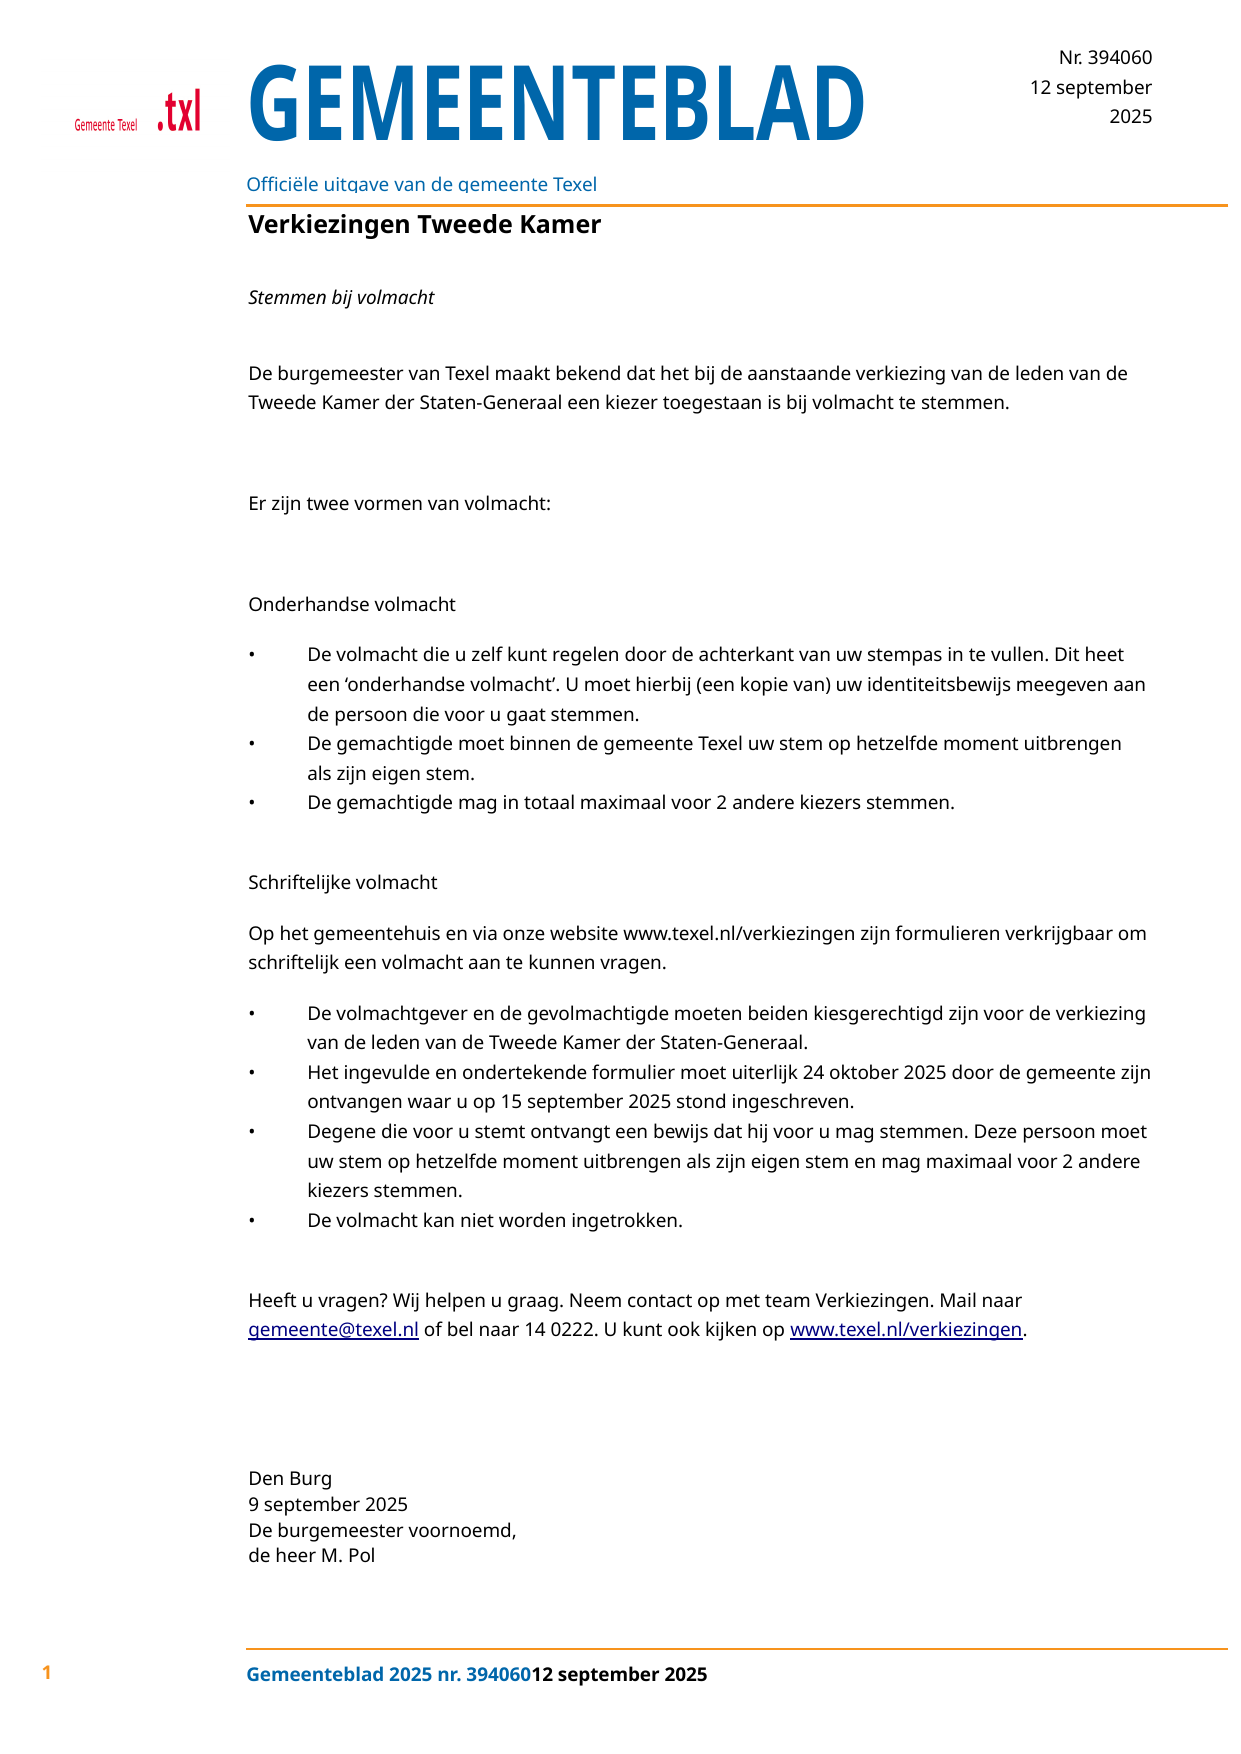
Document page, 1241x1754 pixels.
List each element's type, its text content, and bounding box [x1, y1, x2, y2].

picture [41, 47, 231, 172]
text Verkiezingen Tweede Kamer [248, 207, 1152, 241]
list De gemachtigde moet binnen de gemeente Texel uw stem op hetzelfde moment uitbrengen als zijn eigen stem. [248, 730, 1152, 786]
text De burgemeester voornoemd, [248, 1517, 1152, 1542]
text de heer M. Pol [248, 1542, 1152, 1568]
text Den Burg [248, 1465, 1152, 1491]
text 9 september 2025 [248, 1491, 1152, 1517]
text Onderhandse volmacht [248, 591, 1152, 617]
list De volmachtgever en de gevolmachtigde moeten beiden kiesgerechtigd zijn voor de verkiezing van de leden van de Tweede Kamer der Staten-Generaal. [248, 1000, 1152, 1055]
list De volmacht die u zelf kunt regelen door de achterkant van uw stempas in te vullen. Dit heet een ‘onderhandse volmacht’. U moet hierbij (een kopie van) uw identiteitsbewijs meegeven aan de persoon die voor u gaat stemmen. [248, 642, 1152, 727]
text Er zijn twee vormen van volmacht: [248, 490, 1152, 516]
text Stemmen bij volmacht [248, 284, 1152, 309]
list De gemachtigde mag in totaal maximaal voor 2 andere kiezers stemmen. [248, 789, 1152, 815]
text De burgemeester van Texel maakt bekend dat het bij de aanstaande verkiezing van de leden van de Tweede Kamer der Staten-Generaal een kiezer toegestaan is bij volmacht te stemmen. [248, 360, 1152, 415]
list De volmacht kan niet worden ingetrokken. [248, 1207, 1152, 1233]
text Op het gemeentehuis en via onze website www.texel.nl/verkiezingen zijn formulieren verkrijgbaar om schriftelijk een volmacht aan te kunnen vragen. [248, 920, 1152, 975]
list Het ingevulde en ondertekende formulier moet uiterlijk 24 oktober 2025 door de gemeente zijn ontvangen waar u op 15 september 2025 stond ingeschreven. [248, 1059, 1152, 1114]
list Degene die voor u stemt ontvangt een bewijs dat hij voor u mag stemmen. Deze persoon moet uw stem op hetzelfde moment uitbrengen als zijn eigen stem en mag maximaal voor 2 andere kiezers stemmen. [248, 1118, 1152, 1203]
text Schriftelijke volmacht [248, 869, 1152, 895]
text Heeft u vragen? Wij helpen u graag. Neem contact op met team Verkiezingen. Mail naar gemeente@texel.nl of bel naar 14 0222. U kunt ook kijken op www.texel.nl/verkiezingen. [248, 1287, 1152, 1342]
